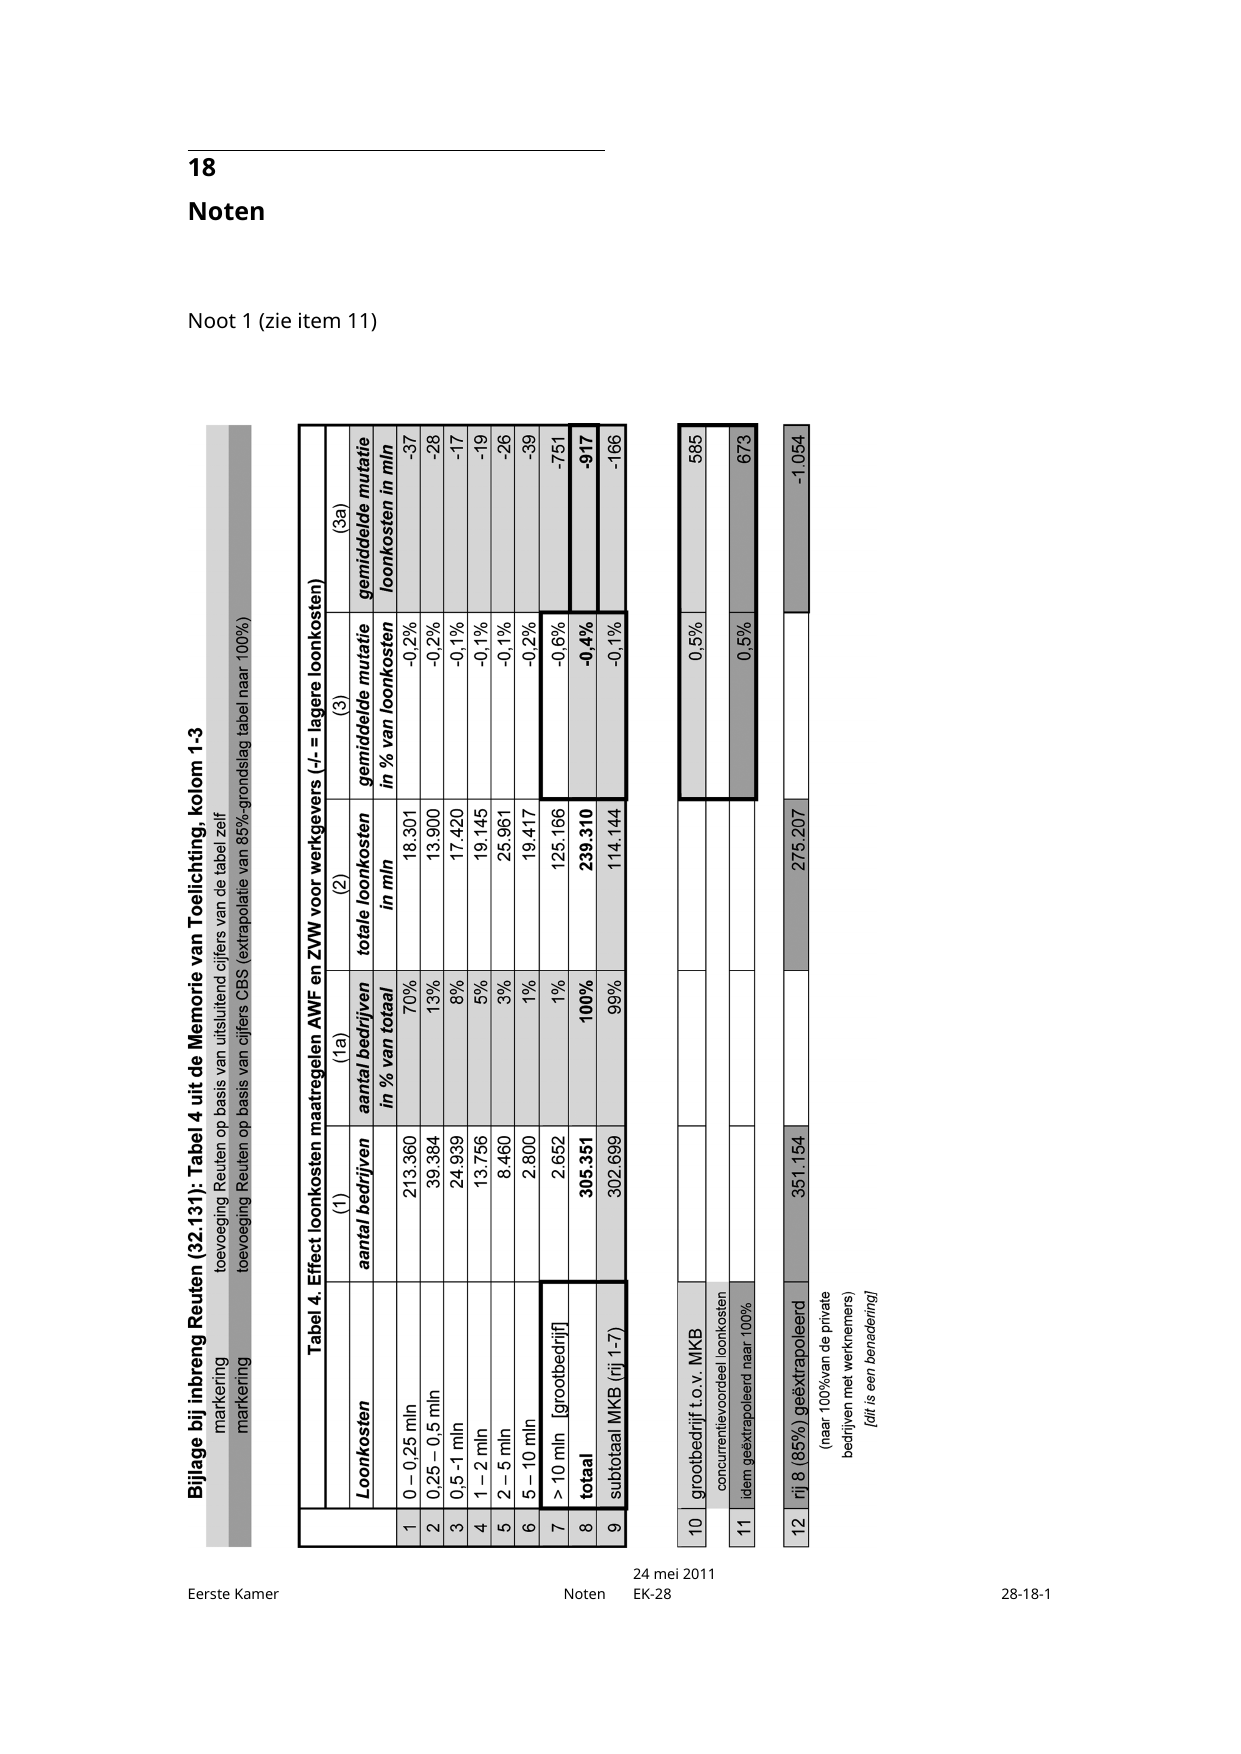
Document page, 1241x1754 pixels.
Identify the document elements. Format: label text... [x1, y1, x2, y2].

text Noten [187, 193, 605, 227]
text Noot 1 (zie item 11) [187, 307, 605, 335]
text 18 [187, 151, 605, 184]
picture [187, 423, 878, 1548]
